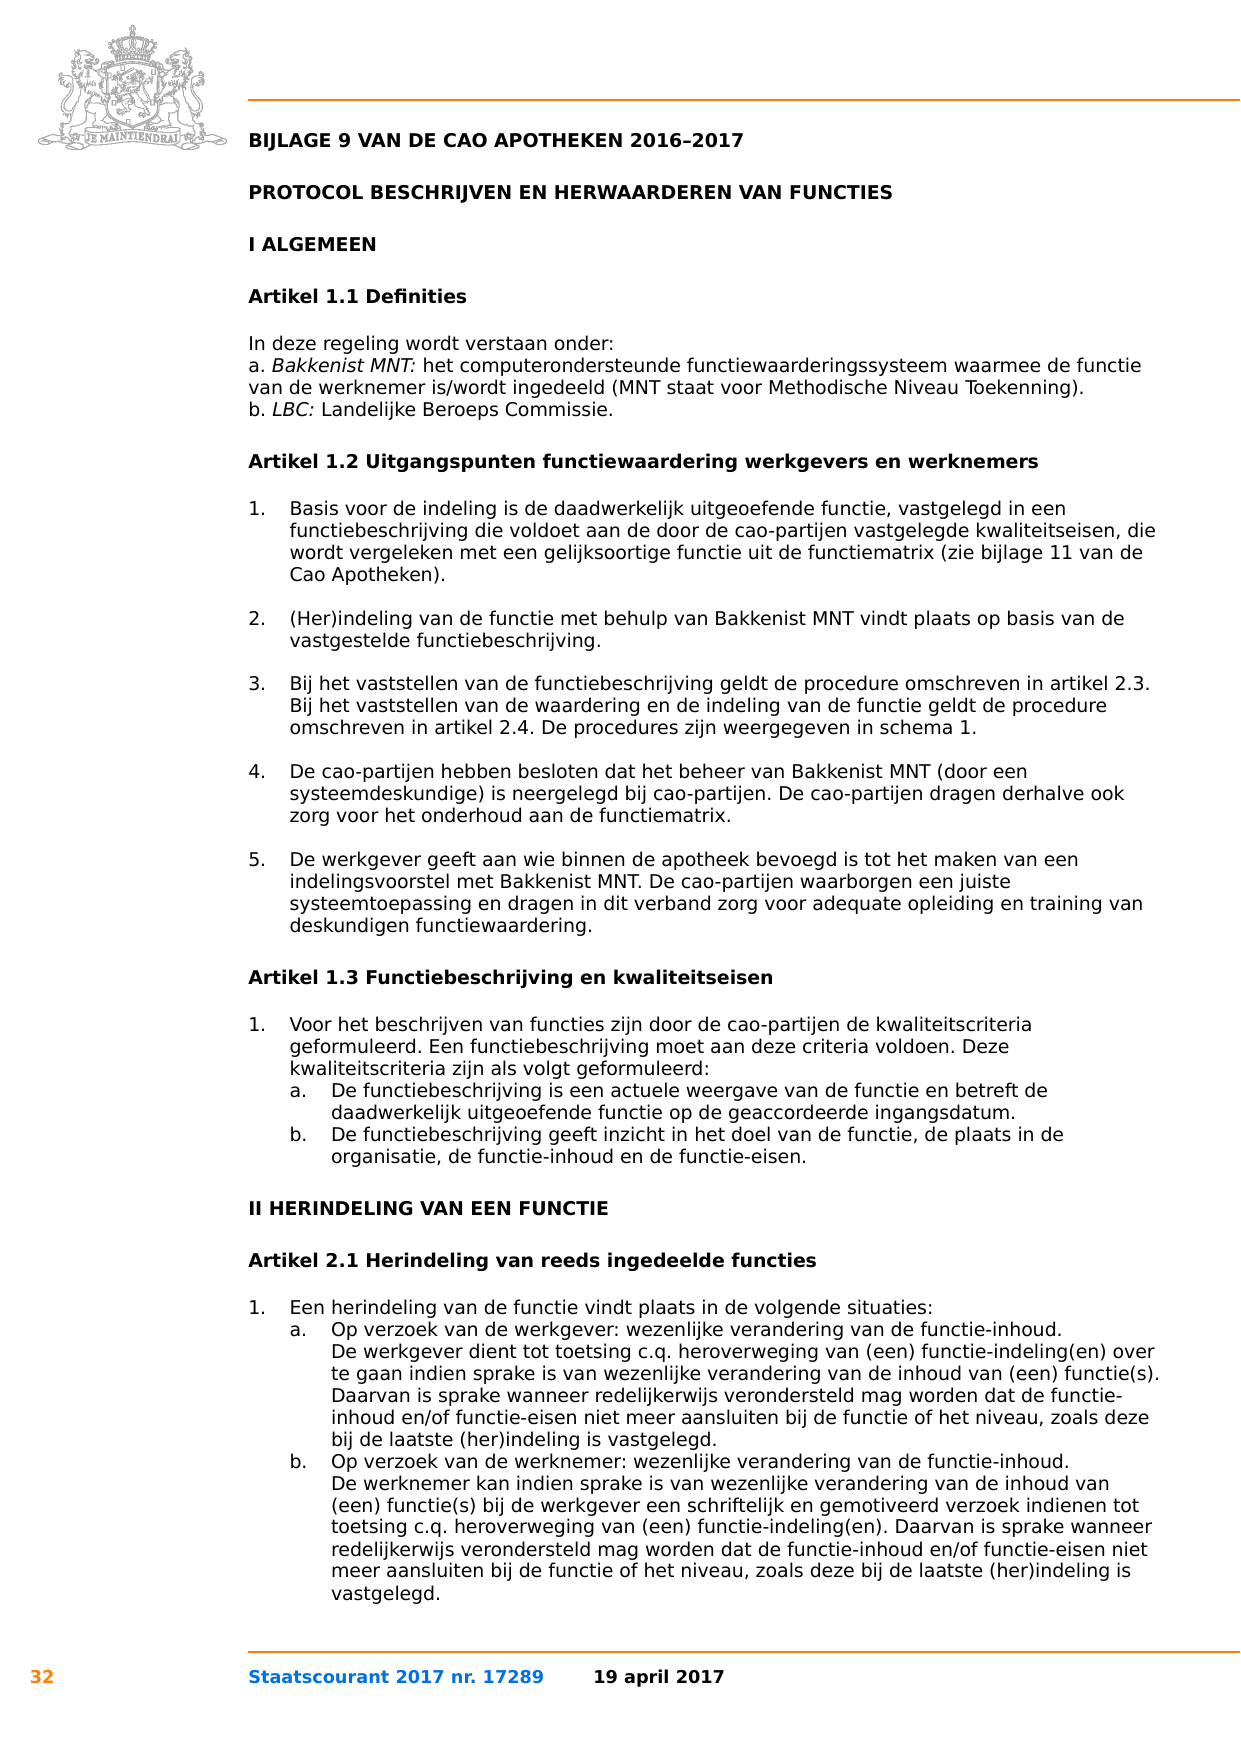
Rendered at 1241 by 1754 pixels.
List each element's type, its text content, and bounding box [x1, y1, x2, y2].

subtitle Artikel 1.1 Definities [248, 286, 1163, 308]
text a. De functiebeschrijving is een actuele weergave van de functie en betreft de daadwerkelijk uitgeoefende functie op de geaccordeerde ingangsdatum. [289, 1080, 1163, 1124]
subtitle II HERINDELING VAN EEN FUNCTIE [248, 1198, 1163, 1220]
text 1. Voor het beschrijven van functies zijn door de cao-partijen de kwaliteitscriteria geformuleerd. Een functiebeschrijving moet aan deze criteria voldoen. Deze kwaliteitscriteria zijn als volgt geformuleerd: [248, 1014, 1163, 1080]
text 5. De werkgever geeft aan wie binnen de apotheek bevoegd is tot het maken van een indelingsvoorstel met Bakkenist MNT. De cao-partijen waarborgen een juiste systeemtoepassing en dragen in dit verband zorg voor adequate opleiding en training van deskundigen functiewaardering. [248, 849, 1163, 937]
subtitle Artikel 2.1 Herindeling van reeds ingedeelde functies [248, 1250, 1163, 1272]
text 2. (Her)indeling van de functie met behulp van Bakkenist MNT vindt plaats op basis van de vastgestelde functiebeschrijving. [248, 607, 1163, 651]
text In deze regeling wordt verstaan onder: [248, 333, 1163, 355]
subtitle Artikel 1.2 Uitgangspunten functiewaardering werkgevers en werknemers [248, 451, 1163, 473]
text a. Bakkenist MNT: het computerondersteunde functiewaarderingssysteem waarmee de functie van de werknemer is/wordt ingedeeld (MNT staat voor Methodische Niveau Toekenning). [248, 355, 1163, 399]
picture [38, 25, 227, 150]
text De werknemer kan indien sprake is van wezenlijke verandering van de inhoud van (een) functie(s) bij de werkgever een schriftelijk en gemotiveerd verzoek indienen tot toetsing c.q. heroverweging van (een) functie-indeling(en). Daarvan is sprake wanneer redelijkerwijs verondersteld mag worden dat de functie-inhoud en/of functie-eisen niet meer aansluiten bij de functie of het niveau, zoals deze bij de laatste (her)indeling is vastgelegd. [331, 1472, 1163, 1604]
subtitle Artikel 1.3 Functiebeschrijving en kwaliteitseisen [248, 967, 1163, 989]
text b. Op verzoek van de werknemer: wezenlijke verandering van de functie-inhoud. [289, 1451, 1163, 1472]
text a. Op verzoek van de werkgever: wezenlijke verandering van de functie-inhoud. [289, 1319, 1163, 1341]
subtitle BIJLAGE 9 VAN DE CAO APOTHEKEN 2016–2017 [248, 130, 1163, 152]
text De werkgever dient tot toetsing c.q. heroverweging van (een) functie-indeling(en) over te gaan indien sprake is van wezenlijke verandering van de inhoud van (een) functie(s). Daarvan is sprake wanneer redelijkerwijs verondersteld mag worden dat de functie-inhoud en/of functie-eisen niet meer aansluiten bij de functie of het niveau, zoals deze bij de laatste (her)indeling is vastgelegd. [331, 1341, 1163, 1451]
text 4. De cao-partijen hebben besloten dat het beheer van Bakkenist MNT (door een systeemdeskundige) is neergelegd bij cao-partijen. De cao-partijen dragen derhalve ook zorg voor het onderhoud aan de functiematrix. [248, 761, 1163, 827]
text b. De functiebeschrijving geeft inzicht in het doel van de functie, de plaats in de organisatie, de functie-inhoud en de functie-eisen. [289, 1124, 1163, 1168]
text 3. Bij het vaststellen van de functiebeschrijving geldt de procedure omschreven in artikel 2.3. Bij het vaststellen van de waardering en de indeling van de functie geldt de procedure omschreven in artikel 2.4. De procedures zijn weergegeven in schema 1. [248, 673, 1163, 739]
subtitle PROTOCOL BESCHRIJVEN EN HERWAARDEREN VAN FUNCTIES [248, 182, 1163, 204]
subtitle I ALGEMEEN [248, 234, 1163, 256]
text b. LBC: Landelijke Beroeps Commissie. [248, 399, 1163, 421]
text 1. Een herindeling van de functie vindt plaats in de volgende situaties: [248, 1297, 1163, 1319]
text 1. Basis voor de indeling is de daadwerkelijk uitgeoefende functie, vastgelegd in een functiebeschrijving die voldoet aan de door de cao-partijen vastgelegde kwaliteitseisen, die wordt vergeleken met een gelijksoortige functie uit de functiematrix (zie bijlage 11 van de Cao Apotheken). [248, 498, 1163, 586]
